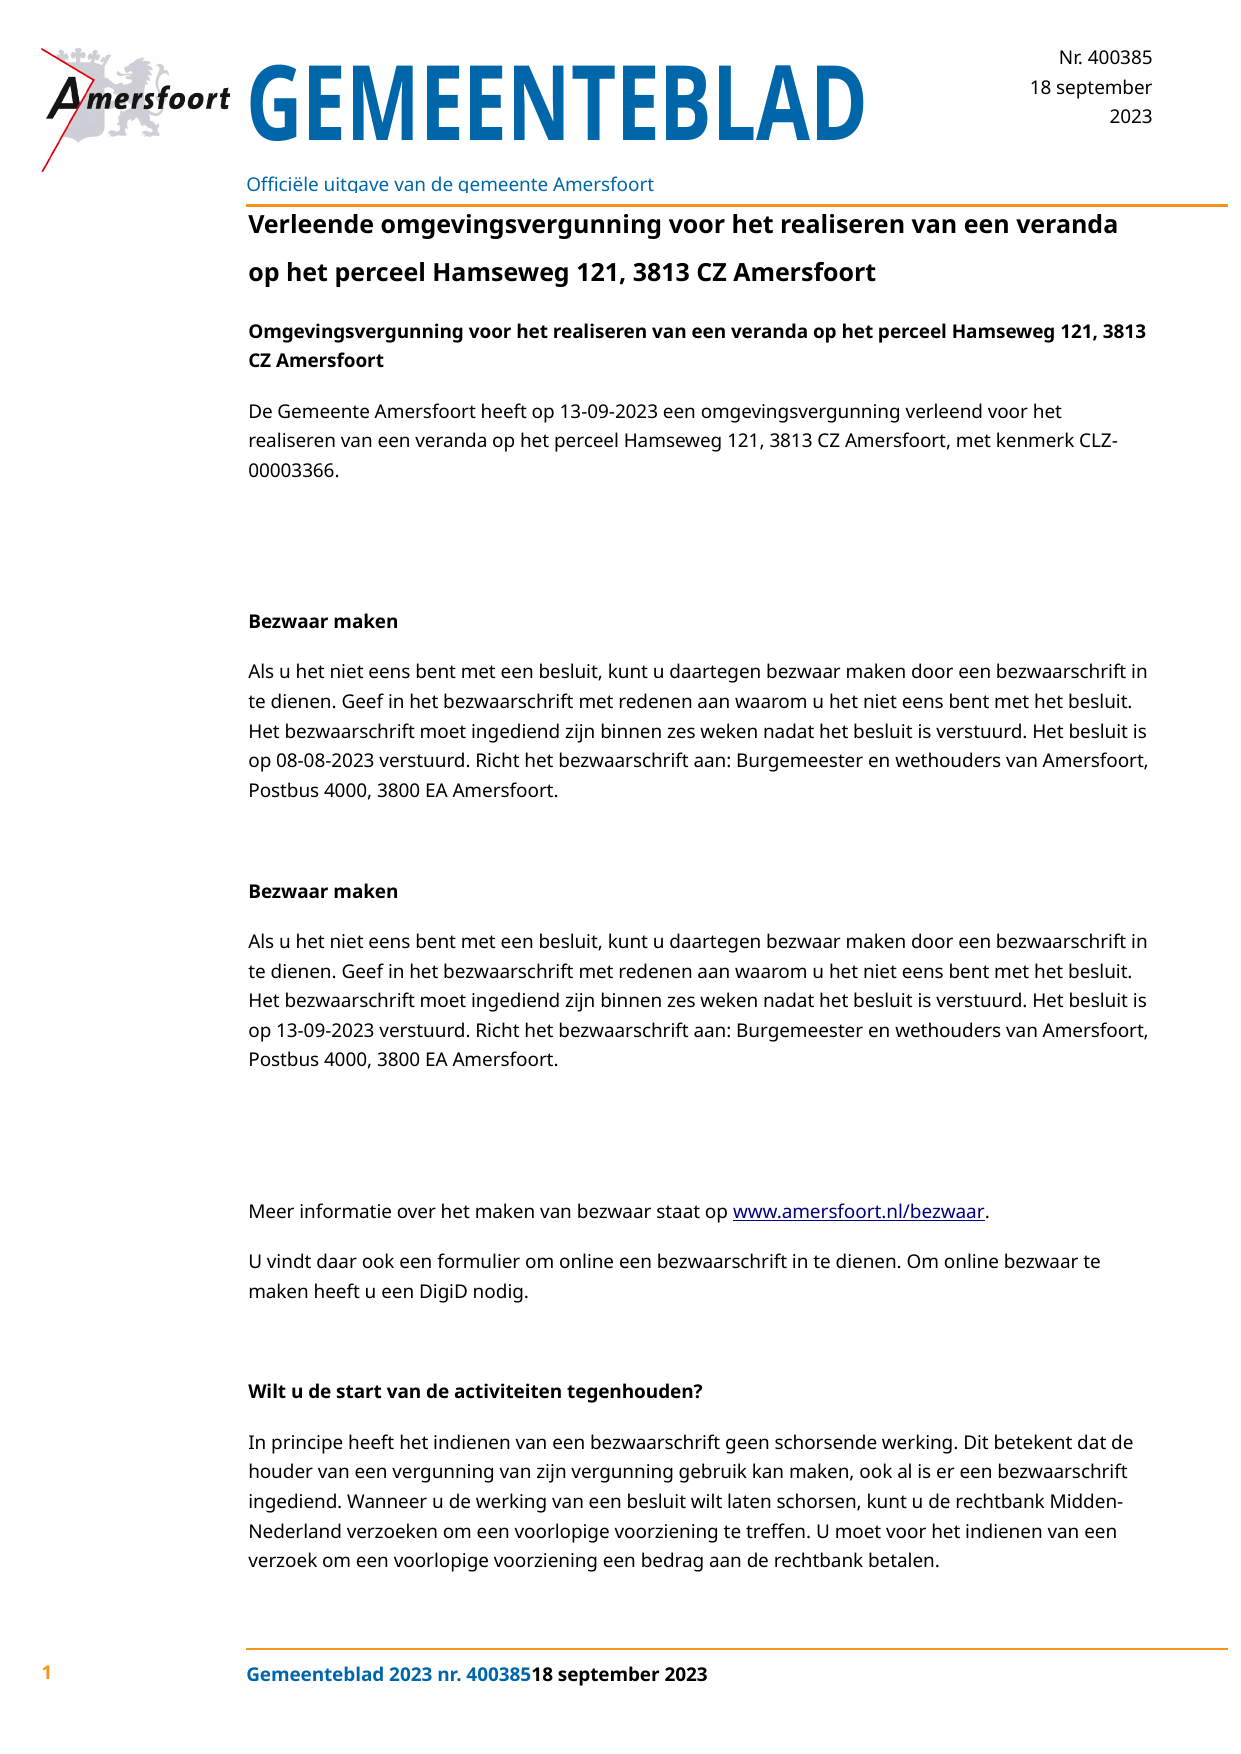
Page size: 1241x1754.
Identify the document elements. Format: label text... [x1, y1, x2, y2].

text Verleende omgevingsvergunning voor het realiseren van een veranda op het perceel Hamseweg 121, 3813 CZ Amersfoort [248, 207, 1152, 288]
text De Gemeente Amersfoort heeft op 13-09-2023 een omgevingsvergunning verleend voor het realiseren van een veranda op het perceel Hamseweg 121, 3813 CZ Amersfoort, met kenmerk CLZ-00003366. [248, 398, 1152, 483]
text Als u het niet eens bent met een besluit, kunt u daartegen bezwaar maken door een bezwaarschrift in te dienen. Geef in het bezwaarschrift met redenen aan waarom u het niet eens bent met het besluit. Het bezwaarschrift moet ingediend zijn binnen zes weken nadat het besluit is verstuurd. Het besluit is op 13-09-2023 verstuurd. Richt het bezwaarschrift aan: Burgemeester en wethouders van Amersfoort, Postbus 4000, 3800 EA Amersfoort. [248, 928, 1152, 1072]
text Omgevingsvergunning voor het realiseren van een veranda op het perceel Hamseweg 121, 3813 CZ Amersfoort [248, 318, 1152, 373]
picture [41, 47, 231, 172]
text Bezwaar maken [248, 878, 1152, 904]
text U vindt daar ook een formulier om online een bezwaarschrift in te dienen. Om online bezwaar te maken heeft u een DigiD nodig. [248, 1248, 1152, 1304]
text Wilt u de start van de activiteiten tegenhouden? [248, 1379, 1152, 1404]
text In principe heeft het indienen van een bezwaarschrift geen schorsende werking. Dit betekent dat de houder van een vergunning van zijn vergunning gebruik kan maken, ook al is er een bezwaarschrift ingediend. Wanneer u de werking van een besluit wilt laten schorsen, kunt u de rechtbank Midden-Nederland verzoeken om een voorlopige voorziening te treffen. U moet voor het indienen van een verzoek om een voorlopige voorziening een bedrag aan de rechtbank betalen. [248, 1429, 1152, 1573]
text Meer informatie over het maken van bezwaar staat op www.amersfoort.nl/bezwaar. [248, 1198, 1152, 1224]
text Als u het niet eens bent met een besluit, kunt u daartegen bezwaar maken door een bezwaarschrift in te dienen. Geef in het bezwaarschrift met redenen aan waarom u het niet eens bent met het besluit. Het bezwaarschrift moet ingediend zijn binnen zes weken nadat het besluit is verstuurd. Het besluit is op 08-08-2023 verstuurd. Richt het bezwaarschrift aan: Burgemeester en wethouders van Amersfoort, Postbus 4000, 3800 EA Amersfoort. [248, 659, 1152, 803]
text Bezwaar maken [248, 608, 1152, 634]
